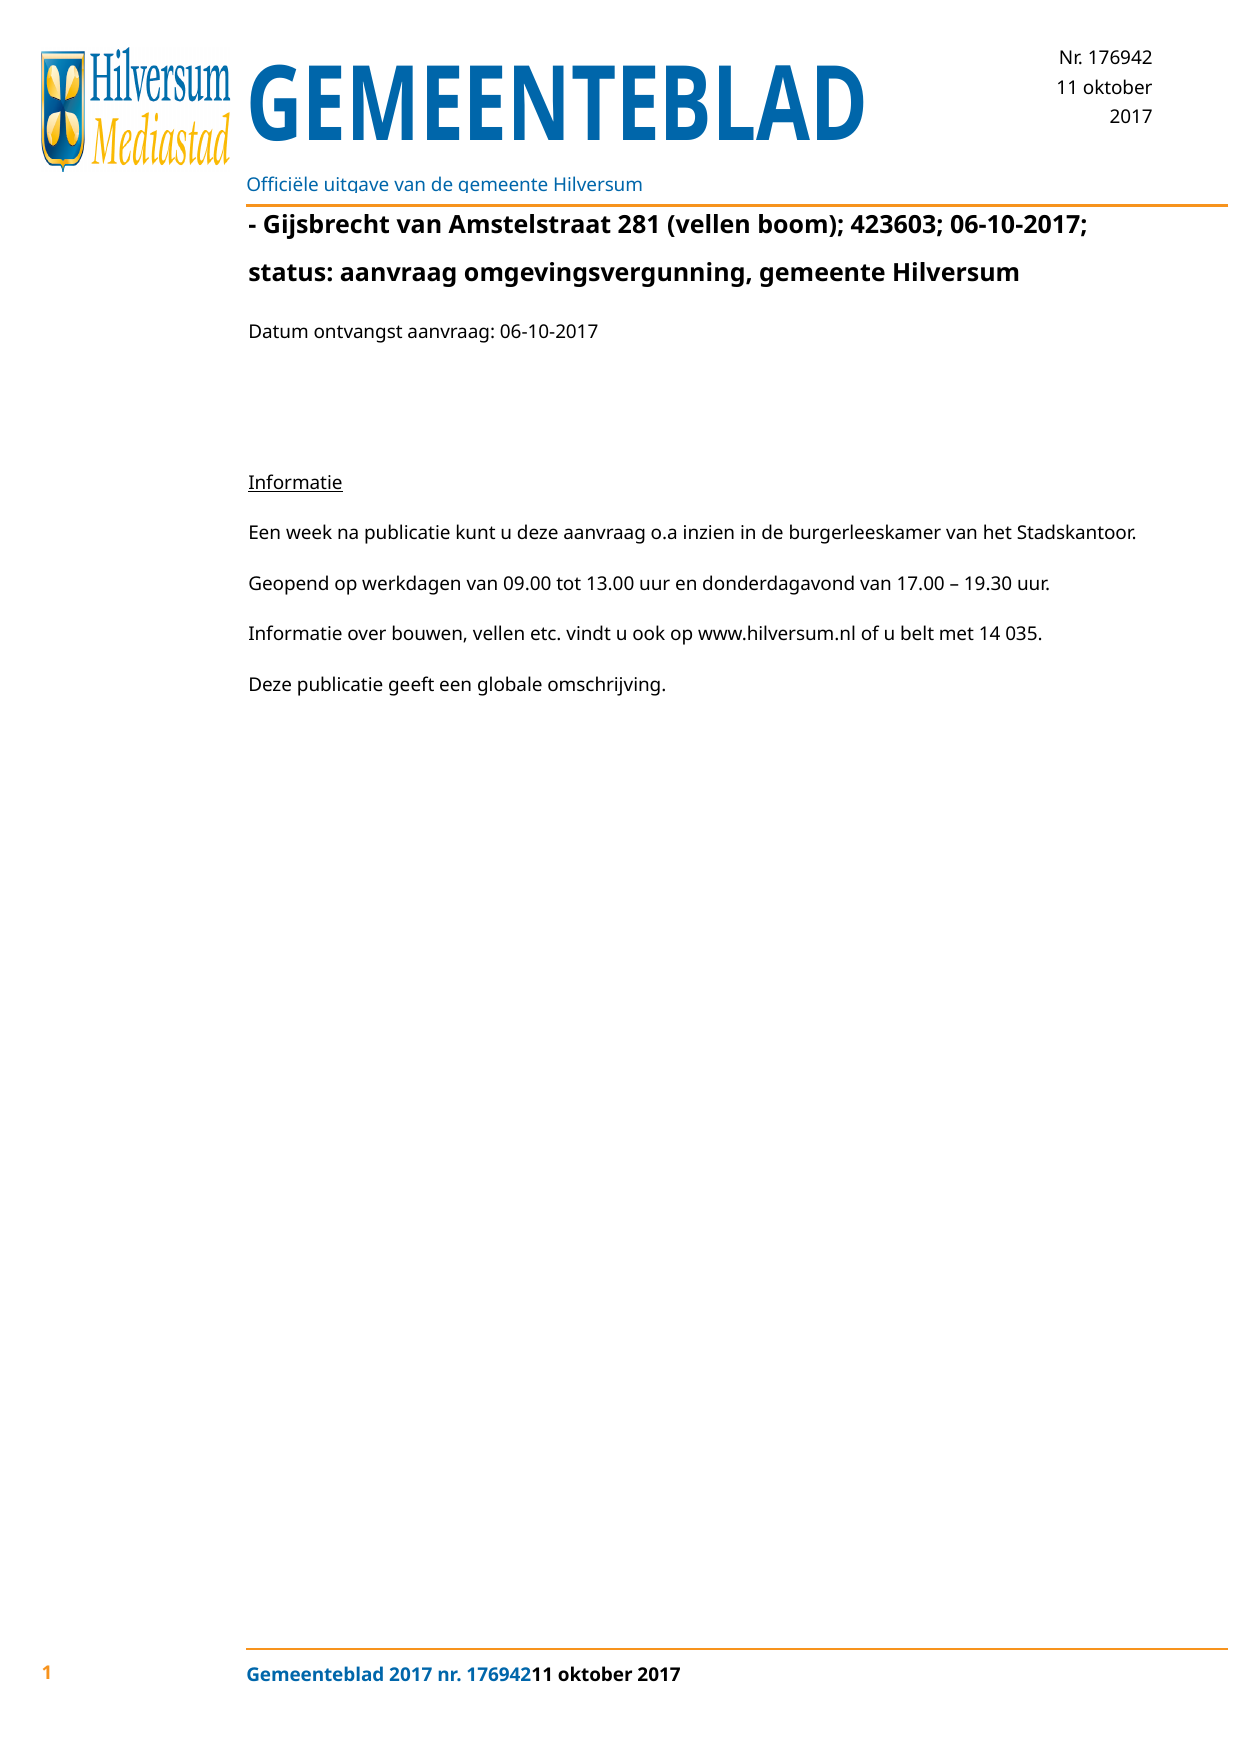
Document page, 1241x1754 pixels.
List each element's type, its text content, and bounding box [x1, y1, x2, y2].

text Deze publicatie geeft een globale omschrijving. [248, 671, 1152, 697]
text Informatie [248, 469, 1152, 495]
text - Gijsbrecht van Amstelstraat 281 (vellen boom); 423603; 06-10-2017; status: aanvraag omgevingsvergunning, gemeente Hilversum [248, 207, 1152, 288]
picture [41, 47, 231, 172]
text Informatie over bouwen, vellen etc. vindt u ook op www.hilversum.nl of u belt met 14 035. [248, 620, 1152, 646]
text Datum ontvangst aanvraag: 06-10-2017 [248, 318, 1152, 344]
text Een week na publicatie kunt u deze aanvraag o.a inzien in de burgerleeskamer van het Stadskantoor. [248, 519, 1152, 545]
text Geopend op werkdagen van 09.00 tot 13.00 uur en donderdagavond van 17.00 – 19.30 uur. [248, 570, 1152, 596]
